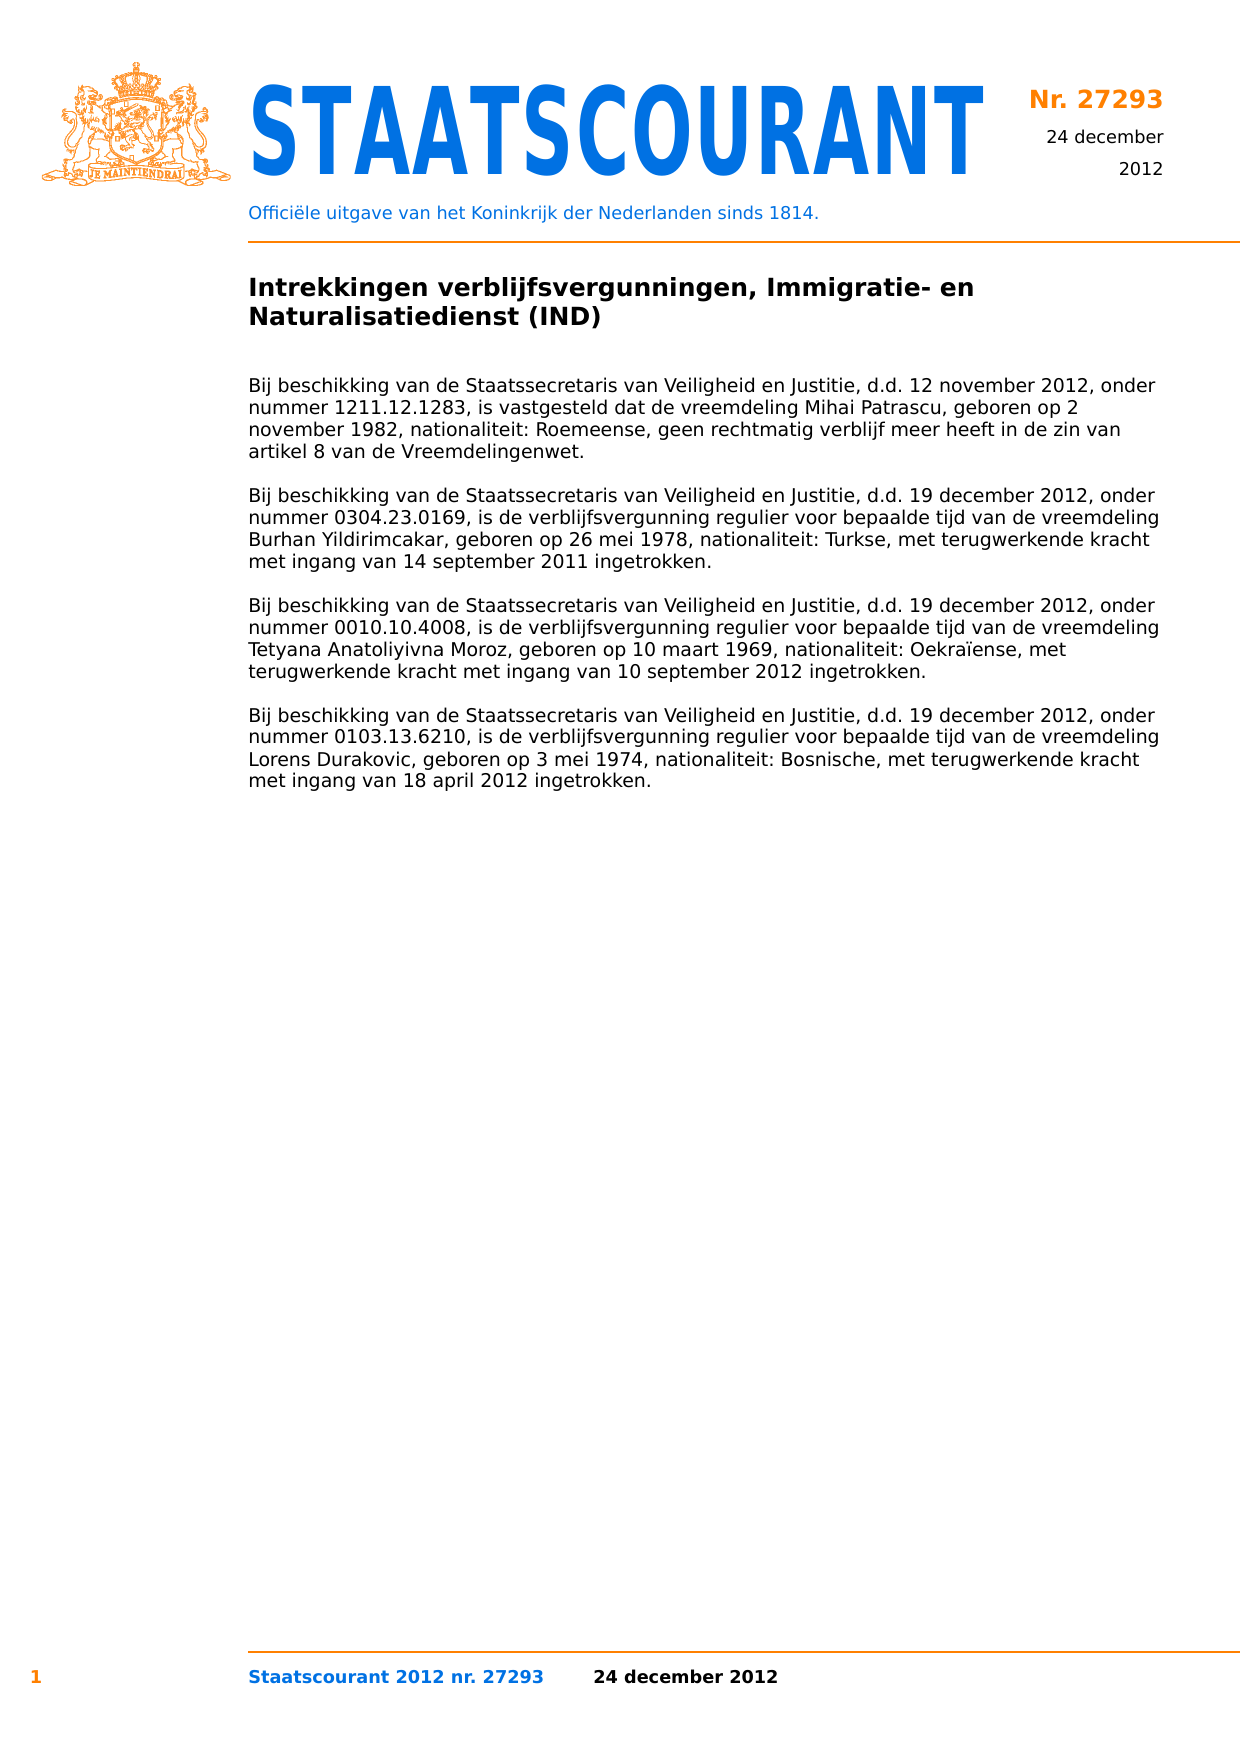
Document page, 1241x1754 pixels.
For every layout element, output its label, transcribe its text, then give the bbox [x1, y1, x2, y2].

text Bij beschikking van de Staatssecretaris van Veiligheid en Justitie, d.d. 19 december 2012, onder nummer 0010.10.4008, is de verblijfsvergunning regulier voor bepaalde tijd van de vreemdeling Tetyana Anatoliyivna Moroz, geboren op 10 maart 1969, nationaliteit: Oekraïense, met terugwerkende kracht met ingang van 10 september 2012 ingetrokken. [248, 595, 1163, 683]
table_cell 24 december [998, 121, 1240, 153]
text Bij beschikking van de Staatssecretaris van Veiligheid en Justitie, d.d. 12 november 2012, onder nummer 1211.12.1283, is vastgesteld dat de vreemdeling Mihai Patrascu, geboren op 2 november 1982, nationaliteit: Roemeense, geen rechtmatig verblijf meer heeft in de zin van artikel 8 van de Vreemdelingenwet. [248, 375, 1163, 463]
table_cell 2012 [998, 153, 1240, 203]
table_header [25, 62, 248, 241]
subtitle Intrekkingen verblijfsvergunningen, Immigratie- en Naturalisatiedienst (IND) [248, 273, 1163, 331]
text Bij beschikking van de Staatssecretaris van Veiligheid en Justitie, d.d. 19 december 2012, onder nummer 0103.13.6210, is de verblijfsvergunning regulier voor bepaalde tijd van de vreemdeling Lorens Durakovic, geboren op 3 mei 1974, nationaliteit: Bosnische, met terugwerkende kracht met ingang van 18 april 2012 ingetrokken. [248, 704, 1163, 792]
table_header Nr. 27293 [998, 62, 1240, 121]
table_header STAATSCOURANT [248, 62, 998, 203]
text Bij beschikking van de Staatssecretaris van Veiligheid en Justitie, d.d. 19 december 2012, onder nummer 0304.23.0169, is de verblijfsvergunning regulier voor bepaalde tijd van de vreemdeling Burhan Yildirimcakar, geboren op 26 mei 1978, nationaliteit: Turkse, met terugwerkende kracht met ingang van 14 september 2011 ingetrokken. [248, 485, 1163, 573]
table_cell Officiële uitgave van het Koninkrijk der Nederlanden sinds 1814. [248, 203, 1240, 241]
picture [41, 62, 231, 186]
